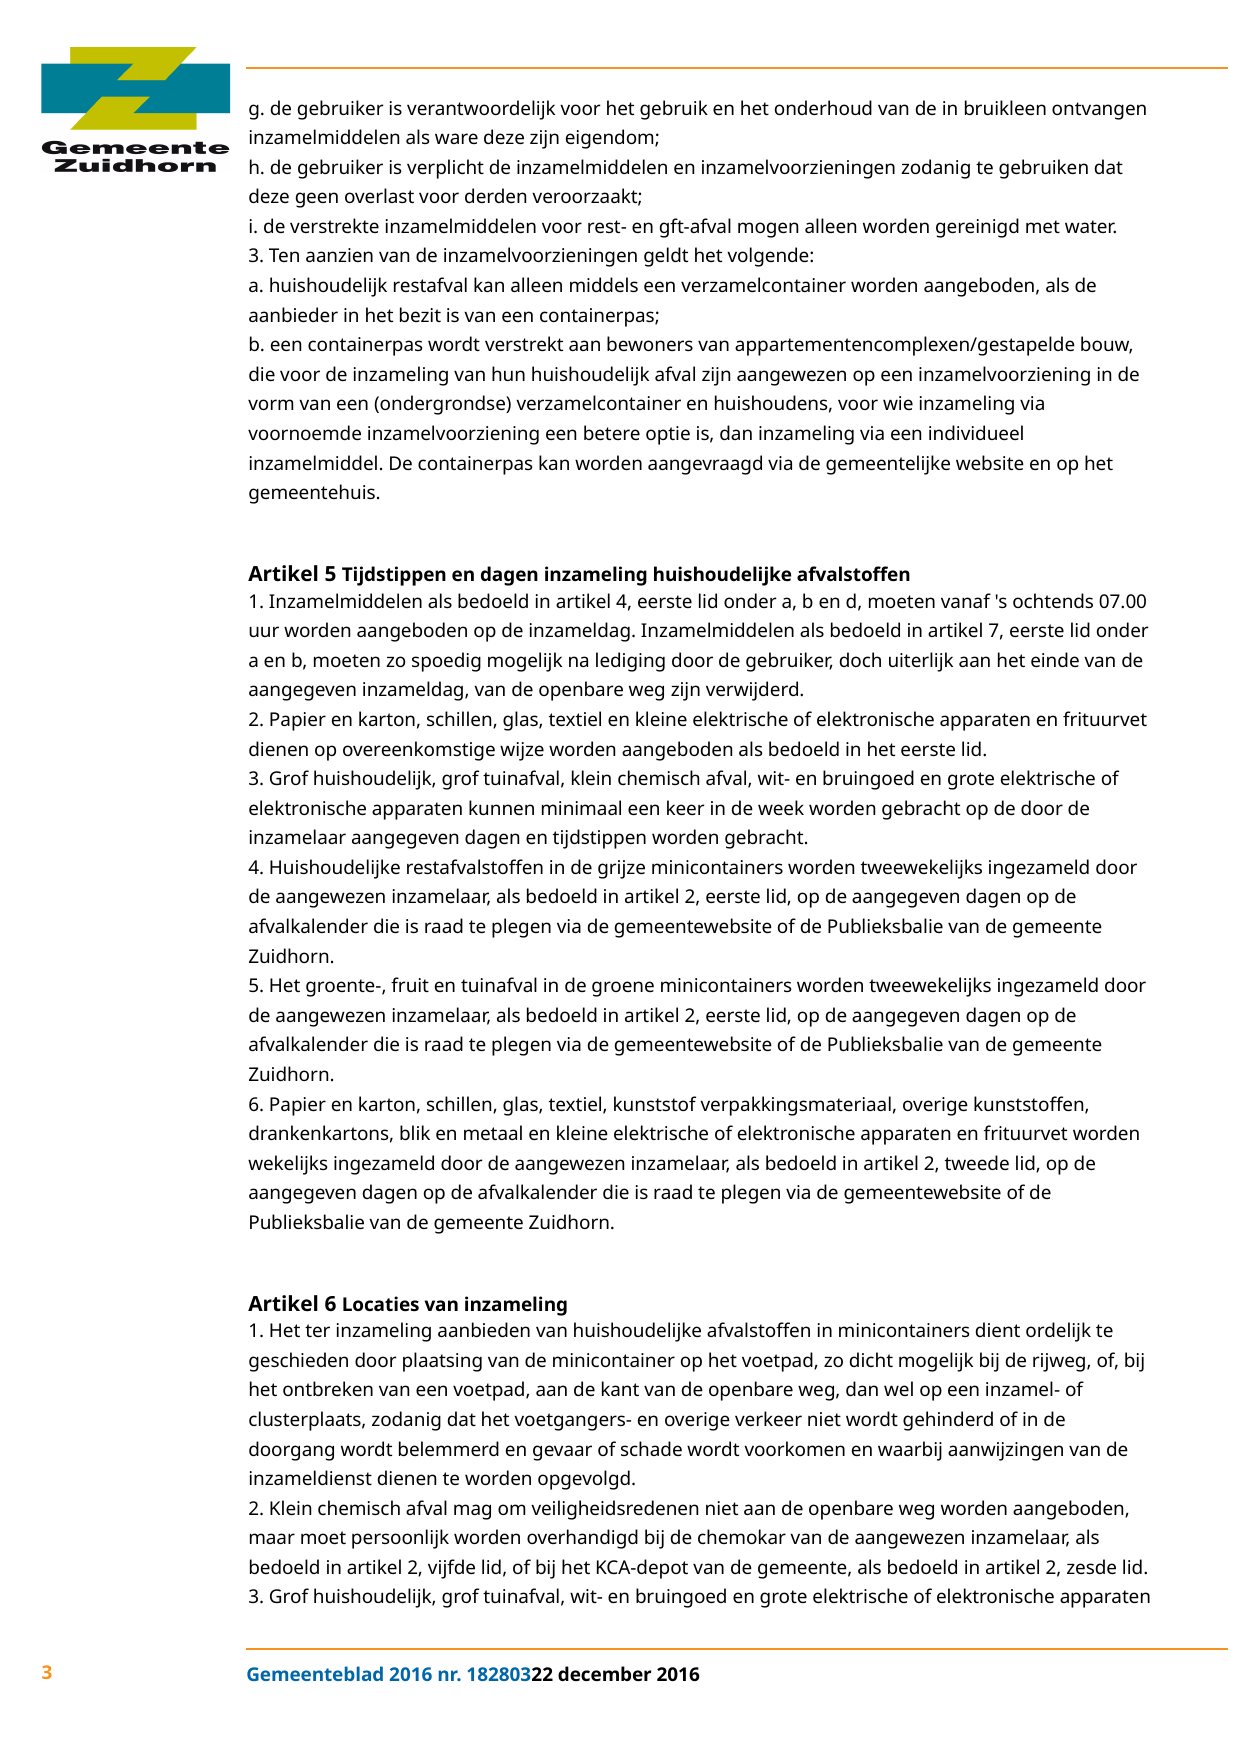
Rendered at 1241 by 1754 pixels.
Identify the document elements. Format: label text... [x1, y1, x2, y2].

text 2. Klein chemisch afval mag om veiligheidsredenen niet aan de openbare weg worden aangeboden, maar moet persoonlijk worden overhandigd bij de chemokar van de aangewezen inzamelaar, als bedoeld in artikel 2, vijfde lid, of bij het KCA-depot van de gemeente, als bedoeld in artikel 2, zesde lid. [248, 1495, 1152, 1580]
text 2. Papier en karton, schillen, glas, textiel en kleine elektrische of elektronische apparaten en frituurvet dienen op overeenkomstige wijze worden aangeboden als bedoeld in het eerste lid. [248, 706, 1152, 761]
text Artikel 5 Tijdstippen en dagen inzameling huishoudelijke afvalstoffen [248, 559, 1152, 588]
text 3. Ten aanzien van de inzamelvoorzieningen geldt het volgende: [248, 243, 1152, 268]
text a. huishoudelijk restafval kan alleen middels een verzamelcontainer worden aangeboden, als de aanbieder in het bezit is van een containerpas; [248, 272, 1152, 328]
text h. de gebruiker is verplicht de inzamelmiddelen en inzamelvoorzieningen zodanig te gebruiken dat deze geen overlast voor derden veroorzaakt; [248, 154, 1152, 209]
text i. de verstrekte inzamelmiddelen voor rest- en gft-afval mogen alleen worden gereinigd met water. [248, 213, 1152, 239]
text 3. Grof huishoudelijk, grof tuinafval, klein chemisch afval, wit- en bruingoed en grote elektrische of elektronische apparaten kunnen minimaal een keer in de week worden gebracht op de door de inzamelaar aangegeven dagen en tijdstippen worden gebracht. [248, 765, 1152, 850]
picture [41, 47, 231, 172]
text 5. Het groente-, fruit en tuinafval in de groene minicontainers worden tweewekelijks ingezameld door de aangewezen inzamelaar, als bedoeld in artikel 2, eerste lid, op de aangegeven dagen op de afvalkalender die is raad te plegen via de gemeentewebsite of de Publieksbalie van de gemeente Zuidhorn. [248, 972, 1152, 1087]
text 4. Huishoudelijke restafvalstoffen in de grijze minicontainers worden tweewekelijks ingezameld door de aangewezen inzamelaar, als bedoeld in artikel 2, eerste lid, op de aangegeven dagen op de afvalkalender die is raad te plegen via de gemeentewebsite of de Publieksbalie van de gemeente Zuidhorn. [248, 854, 1152, 968]
text b. een containerpas wordt verstrekt aan bewoners van appartementencomplexen/gestapelde bouw, die voor de inzameling van hun huishoudelijk afval zijn aangewezen op een inzamelvoorziening in de vorm van een (ondergrondse) verzamelcontainer en huishoudens, voor wie inzameling via voornoemde inzamelvoorziening een betere optie is, dan inzameling via een individueel inzamelmiddel. De containerpas kan worden aangevraagd via de gemeentelijke website en op het gemeentehuis. [248, 331, 1152, 505]
text 3. Grof huishoudelijk, grof tuinafval, wit- en bruingoed en grote elektrische of elektronische apparaten [248, 1584, 1152, 1609]
text 6. Papier en karton, schillen, glas, textiel, kunststof verpakkingsmateriaal, overige kunststoffen, drankenkartons, blik en metaal en kleine elektrische of elektronische apparaten en frituurvet worden wekelijks ingezameld door de aangewezen inzamelaar, als bedoeld in artikel 2, tweede lid, op de aangegeven dagen op de afvalkalender die is raad te plegen via de gemeentewebsite of de Publieksbalie van de gemeente Zuidhorn. [248, 1091, 1152, 1235]
text 1. Inzamelmiddelen als bedoeld in artikel 4, eerste lid onder a, b en d, moeten vanaf 's ochtends 07.00 uur worden aangeboden op de inzameldag. Inzamelmiddelen als bedoeld in artikel 7, eerste lid onder a en b, moeten zo spoedig mogelijk na lediging door de gebruiker, doch uiterlijk aan het einde van de aangegeven inzameldag, van de openbare weg zijn verwijderd. [248, 588, 1152, 702]
text g. de gebruiker is verantwoordelijk voor het gebruik en het onderhoud van de in bruikleen ontvangen inzamelmiddelen als ware deze zijn eigendom; [248, 95, 1152, 150]
text 1. Het ter inzameling aanbieden van huishoudelijke afvalstoffen in minicontainers dient ordelijk te geschieden door plaatsing van de minicontainer op het voetpad, zo dicht mogelijk bij de rijweg, of, bij het ontbreken van een voetpad, aan de kant van de openbare weg, dan wel op een inzamel- of clusterplaats, zodanig dat het voetgangers- en overige verkeer niet wordt gehinderd of in de doorgang wordt belemmerd en gevaar of schade wordt voorkomen en waarbij aanwijzingen van de inzameldienst dienen te worden opgevolgd. [248, 1317, 1152, 1491]
text Artikel 6 Locaties van inzameling [248, 1289, 1152, 1317]
